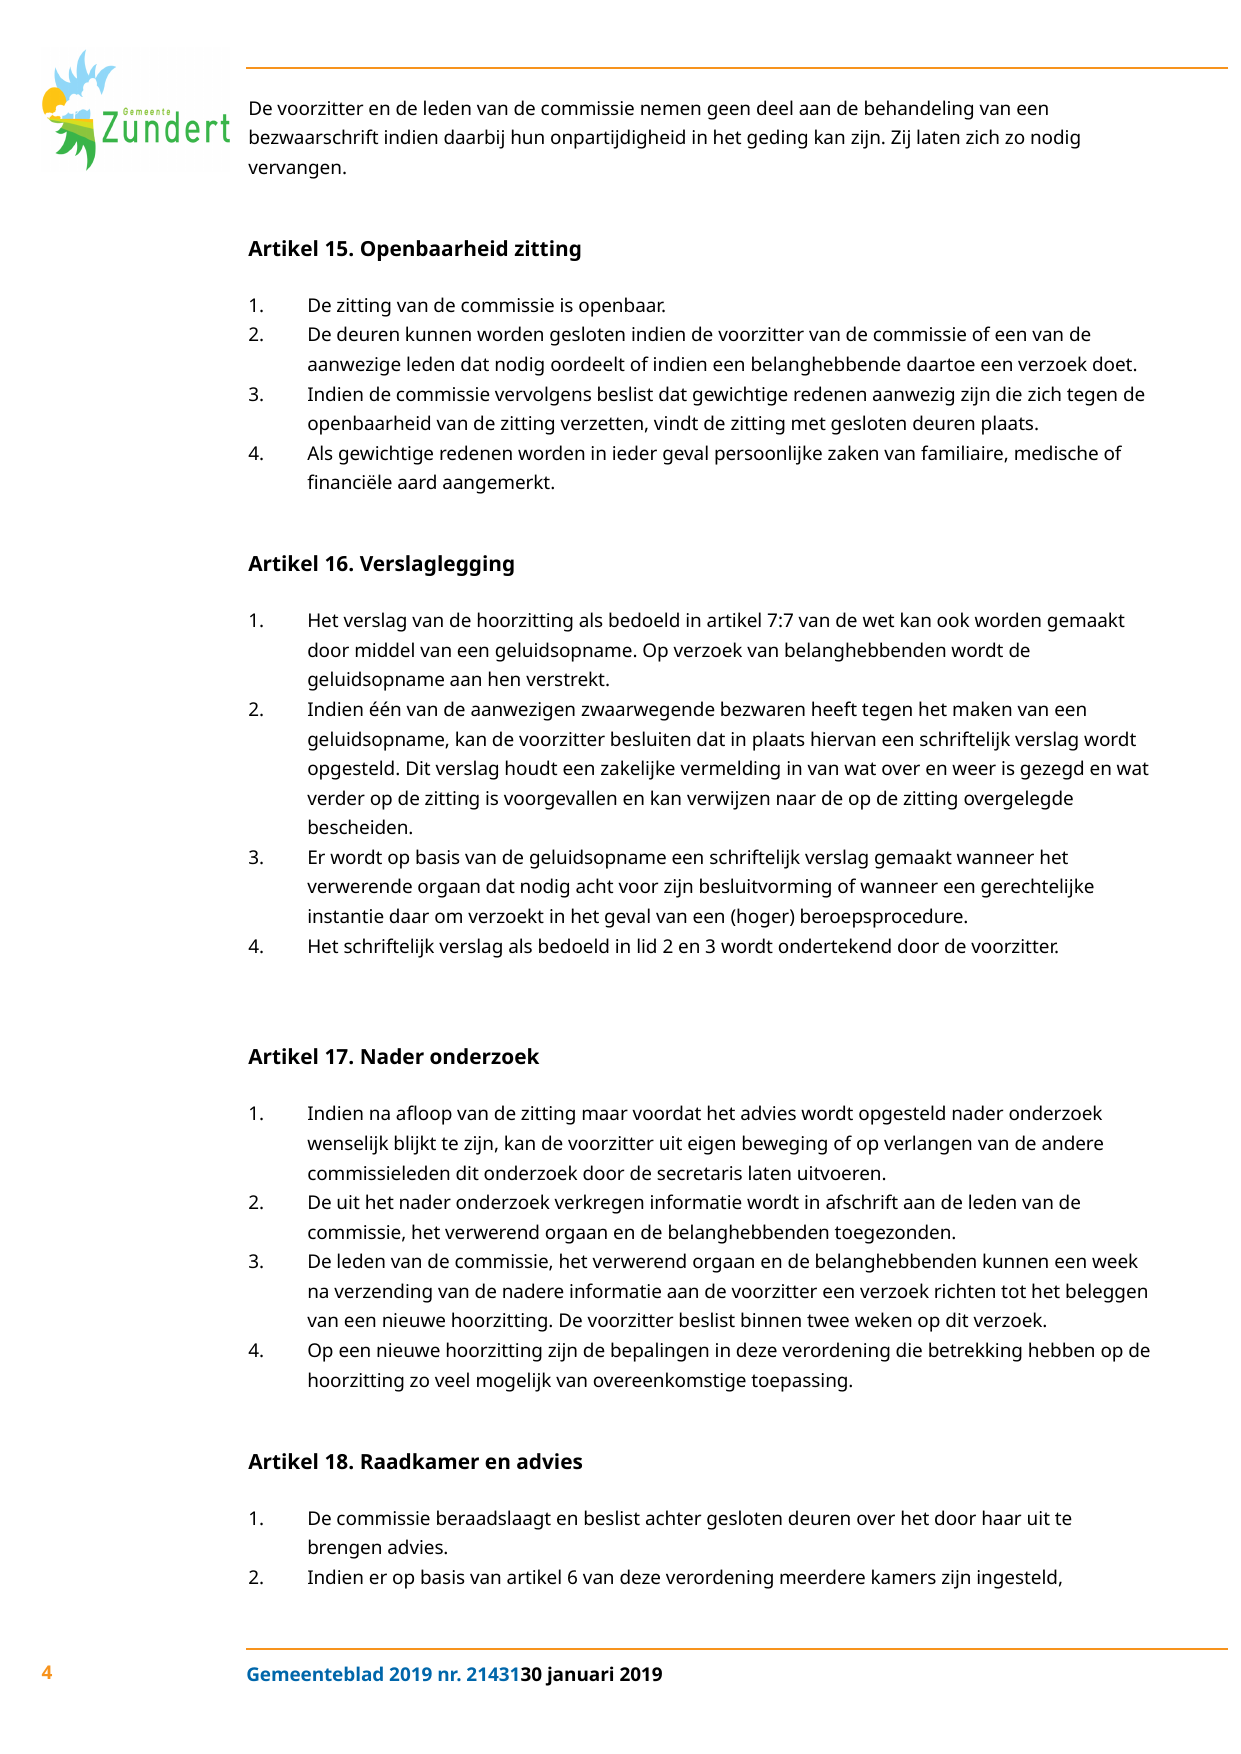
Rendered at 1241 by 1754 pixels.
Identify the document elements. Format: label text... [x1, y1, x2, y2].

text Artikel 15. Openbaarheid zitting [248, 234, 1152, 262]
list De uit het nader onderzoek verkregen informatie wordt in afschrift aan de leden van de commissie, het verwerend orgaan en de belanghebbenden toegezonden. [248, 1189, 1152, 1244]
list De commissie beraadslaagt en beslist achter gesloten deuren over het door haar uit te brengen advies. [248, 1505, 1152, 1560]
list Als gewichtige redenen worden in ieder geval persoonlijke zaken van familiaire, medische of financiële aard aangemerkt. [248, 440, 1152, 495]
text De voorzitter en de leden van de commissie nemen geen deel aan de behandeling van een bezwaarschrift indien daarbij hun onpartijdigheid in het geding kan zijn. Zij laten zich zo nodig vervangen. [248, 95, 1152, 180]
text Artikel 17. Nader onderzoek [248, 1042, 1152, 1071]
list Indien de commissie vervolgens beslist dat gewichtige redenen aanwezig zijn die zich tegen de openbaarheid van de zitting verzetten, vindt de zitting met gesloten deuren plaats. [248, 381, 1152, 436]
list De deuren kunnen worden gesloten indien de voorzitter van de commissie of een van de aanwezige leden dat nodig oordeelt of indien een belanghebbende daartoe een verzoek doet. [248, 322, 1152, 377]
list De leden van de commissie, het verwerend orgaan en de belanghebbenden kunnen een week na verzending van de nadere informatie aan de voorzitter een verzoek richten tot het beleggen van een nieuwe hoorzitting. De voorzitter beslist binnen twee weken op dit verzoek. [248, 1248, 1152, 1333]
text Artikel 18. Raadkamer en advies [248, 1447, 1152, 1475]
list Indien na afloop van de zitting maar voordat het advies wordt opgesteld nader onderzoek wenselijk blijkt te zijn, kan de voorzitter uit eigen beweging of op verlangen van de andere commissieleden dit onderzoek door de secretaris laten uitvoeren. [248, 1101, 1152, 1185]
list De zitting van de commissie is openbaar. [248, 292, 1152, 318]
list Indien één van de aanwezigen zwaarwegende bezwaren heeft tegen het maken van een geluidsopname, kan de voorzitter besluiten dat in plaats hiervan een schriftelijk verslag wordt opgesteld. Dit verslag houdt een zakelijke vermelding in van wat over en weer is gezegd en wat verder op de zitting is voorgevallen en kan verwijzen naar de op de zitting overgelegde bescheiden. [248, 696, 1152, 840]
list Op een nieuwe hoorzitting zijn de bepalingen in deze verordening die betrekking hebben op de hoorzitting zo veel mogelijk van overeenkomstige toepassing. [248, 1337, 1152, 1392]
list Indien er op basis van artikel 6 van deze verordening meerdere kamers zijn ingesteld, [248, 1564, 1152, 1590]
text Artikel 16. Verslaglegging [248, 549, 1152, 578]
list Er wordt op basis van de geluidsopname een schriftelijk verslag gemaakt wanneer het verwerende orgaan dat nodig acht voor zijn besluitvorming of wanneer een gerechtelijke instantie daar om verzoekt in het geval van een (hoger) beroepsprocedure. [248, 844, 1152, 929]
picture [41, 47, 231, 172]
list Het schriftelijk verslag als bedoeld in lid 2 en 3 wordt ondertekend door de voorzitter. [248, 933, 1152, 959]
list Het verslag van de hoorzitting als bedoeld in artikel 7:7 van de wet kan ook worden gemaakt door middel van een geluidsopname. Op verzoek van belanghebbenden wordt de geluidsopname aan hen verstrekt. [248, 607, 1152, 692]
